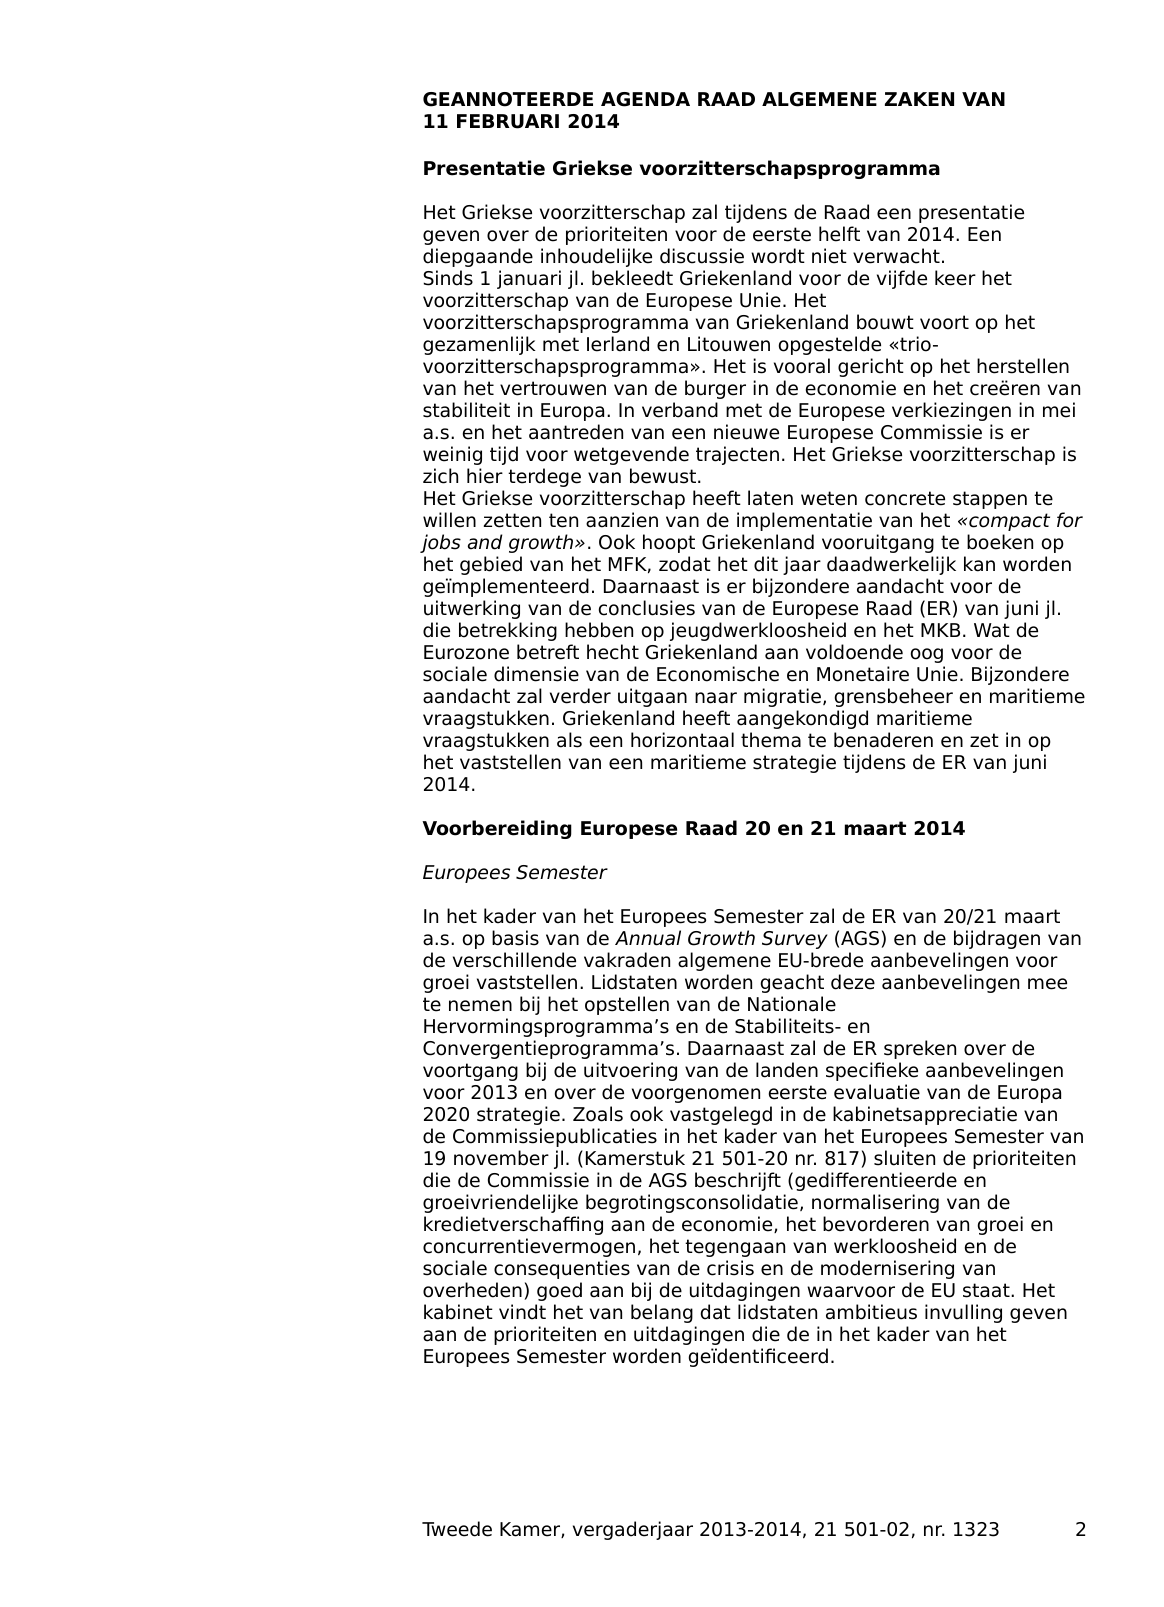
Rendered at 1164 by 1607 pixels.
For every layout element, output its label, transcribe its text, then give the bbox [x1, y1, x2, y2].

text Het Griekse voorzitterschap heeft laten weten concrete stappen te willen zetten ten aanzien van de implementatie van het «compact for jobs and growth». Ook hoopt Griekenland vooruitgang te boeken op het gebied van het MFK, zodat het dit jaar daadwerkelijk kan worden geïmplementeerd. Daarnaast is er bijzondere aandacht voor de uitwerking van de conclusies van de Europese Raad (ER) van juni jl. die betrekking hebben op jeugdwerkloosheid en het MKB. Wat de Eurozone betreft hecht Griekenland aan voldoende oog voor de sociale dimensie van de Economische en Monetaire Unie. Bijzondere aandacht zal verder uitgaan naar migratie, grensbeheer en maritieme vraagstukken. Griekenland heeft aangekondigd maritieme vraagstukken als een horizontaal thema te benaderen en zet in op het vaststellen van een maritieme strategie tijdens de ER van juni 2014. [422, 488, 1087, 796]
subtitle Voorbereiding Europese Raad 20 en 21 maart 2014 [422, 818, 1087, 840]
subtitle Presentatie Griekse voorzitterschapsprogramma [422, 158, 1087, 180]
subtitle GEANNOTEERDE AGENDA RAAD ALGEMENE ZAKEN VAN 11 FEBRUARI 2014 [422, 89, 1087, 133]
subtitle Europees Semester [422, 862, 1087, 884]
text Het Griekse voorzitterschap zal tijdens de Raad een presentatie geven over de prioriteiten voor de eerste helft van 2014. Een diepgaande inhoudelijke discussie wordt niet verwacht. [422, 202, 1087, 268]
text Sinds 1 januari jl. bekleedt Griekenland voor de vijfde keer het voorzitterschap van de Europese Unie. Het voorzitterschapsprogramma van Griekenland bouwt voort op het gezamenlijk met Ierland en Litouwen opgestelde «trio-voorzitterschapsprogramma». Het is vooral gericht op het herstellen van het vertrouwen van de burger in de economie en het creëren van stabiliteit in Europa. In verband met de Europese verkiezingen in mei a.s. en het aantreden van een nieuwe Europese Commissie is er weinig tijd voor wetgevende trajecten. Het Griekse voorzitterschap is zich hier terdege van bewust. [422, 268, 1087, 488]
text In het kader van het Europees Semester zal de ER van 20/21 maart a.s. op basis van de Annual Growth Survey (AGS) en de bijdragen van de verschillende vakraden algemene EU-brede aanbevelingen voor groei vaststellen. Lidstaten worden geacht deze aanbevelingen mee te nemen bij het opstellen van de Nationale Hervormingsprogramma’s en de Stabiliteits- en Convergentieprogramma’s. Daarnaast zal de ER spreken over de voortgang bij de uitvoering van de landen specifieke aanbevelingen voor 2013 en over de voorgenomen eerste evaluatie van de Europa 2020 strategie. Zoals ook vastgelegd in de kabinetsappreciatie van de Commissiepublicaties in het kader van het Europees Semester van 19 november jl. (Kamerstuk 21 501-20 nr. 817) sluiten de prioriteiten die de Commissie in de AGS beschrijft (gedifferentieerde en groeivriendelijke begrotingsconsolidatie, normalisering van de kredietverschaffing aan de economie, het bevorderen van groei en concurrentievermogen, het tegengaan van werkloosheid en de sociale consequenties van de crisis en de modernisering van overheden) goed aan bij de uitdagingen waarvoor de EU staat. Het kabinet vindt het van belang dat lidstaten ambitieus invulling geven aan de prioriteiten en uitdagingen die de in het kader van het Europees Semester worden geïdentificeerd. [422, 906, 1087, 1368]
